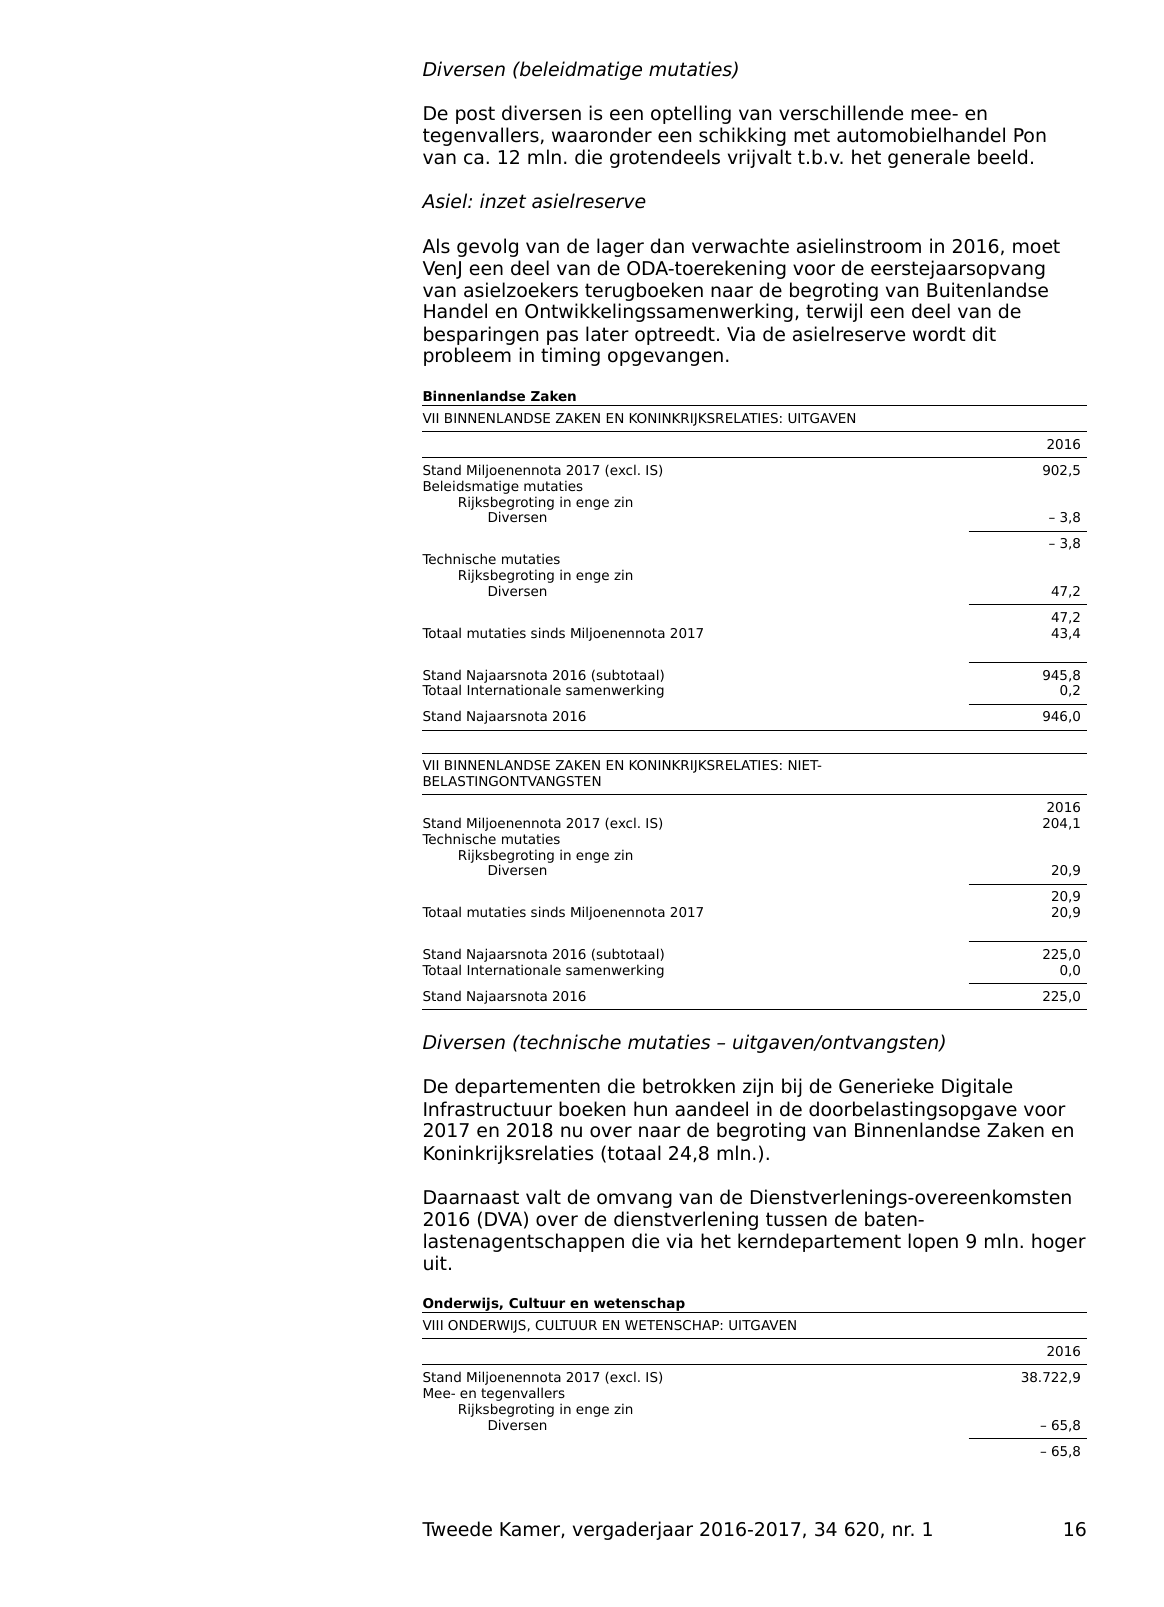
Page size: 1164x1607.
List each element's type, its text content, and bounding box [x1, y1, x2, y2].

table_header Binnenlandse Zaken [422, 389, 1087, 405]
table_cell 2016 [969, 1339, 1087, 1364]
table_cell Technische mutaties [422, 832, 968, 847]
table_cell 225,0 [969, 942, 1087, 962]
table_cell Stand Miljoenennota 2017 (excl. IS) [422, 458, 968, 479]
table_cell [422, 847, 452, 863]
table_cell [481, 604, 968, 625]
table_cell [481, 795, 968, 816]
table_cell [969, 568, 1087, 583]
table_cell [422, 604, 452, 625]
table_cell Rijksbegroting in enge zin [452, 847, 968, 863]
table_cell [422, 795, 452, 816]
table_cell Mee- en tegenvallers [422, 1386, 968, 1402]
table_cell [969, 495, 1087, 510]
table_cell Rijksbegroting in enge zin [452, 1402, 968, 1417]
table_cell Totaal Internationale samenwerking [422, 683, 968, 703]
table_cell Stand Najaarsnota 2016 (subtotaal) [422, 662, 968, 683]
table_cell [481, 1438, 968, 1459]
table_cell [422, 1402, 452, 1417]
table_cell [481, 531, 968, 552]
table_cell 47,2 [969, 584, 1087, 604]
table_cell Totaal mutaties sinds Miljoenennota 2017 [422, 625, 968, 641]
table_cell Totaal mutaties sinds Miljoenennota 2017 [422, 905, 968, 921]
table_cell [452, 432, 481, 457]
table_cell 2016 [969, 432, 1087, 457]
table_cell – 3,8 [969, 532, 1087, 552]
table_cell [969, 552, 1087, 568]
table_cell [422, 1417, 452, 1438]
table_cell [452, 510, 481, 531]
table_cell [452, 1339, 481, 1364]
table_cell Totaal Internationale samenwerking [422, 963, 968, 983]
table_cell [422, 584, 452, 604]
table_cell Diversen [481, 1417, 968, 1438]
table_cell 945,8 [969, 663, 1087, 683]
table_cell [481, 641, 968, 662]
table_cell [452, 641, 481, 662]
table_cell [969, 847, 1087, 863]
table_cell [481, 884, 968, 905]
table_cell [422, 510, 452, 531]
table_cell Diversen [481, 584, 968, 604]
table_cell Diversen [481, 510, 968, 531]
table_cell 20,9 [969, 905, 1087, 921]
table_header Onderwijs, Cultuur en wetenschap [422, 1296, 1087, 1312]
table_cell [452, 531, 481, 552]
table_header [969, 754, 1087, 794]
table_cell 946,0 [969, 705, 1087, 729]
table_cell Technische mutaties [422, 552, 968, 568]
text Als gevolg van de lager dan verwachte asielinstroom in 2016, moet VenJ een deel van de ODA-toerekening voor de eerstejaarsopvang van asielzoekers terugboeken naar de begroting van Buitenlandse Handel en Ontwikkelingssamenwerking, terwijl een deel van de besparingen pas later optreedt. Via de asielreserve wordt dit probleem in timing opgevangen. [422, 236, 1087, 367]
table_cell [452, 863, 481, 883]
table_cell [969, 1313, 1087, 1338]
table_header VII BINNENLANDSE ZAKEN EN KONINKRIJKSRELATIES: NIET-BELASTINGONTVANGSTEN [422, 754, 968, 794]
table_cell [969, 921, 1087, 941]
table_cell Stand Najaarsnota 2016 [422, 704, 968, 729]
table_cell 38.722,9 [969, 1365, 1087, 1386]
table_cell VIII ONDERWIJS, CULTUUR EN WETENSCHAP: UITGAVEN [422, 1313, 968, 1338]
table_cell 225,0 [969, 984, 1087, 1009]
table_cell 204,1 [969, 816, 1087, 832]
subtitle Diversen (beleidmatige mutaties) [422, 59, 1087, 81]
table_cell 0,2 [969, 683, 1087, 703]
table_cell [422, 1339, 452, 1364]
table_cell VII BINNENLANDSE ZAKEN EN KONINKRIJKSRELATIES: UITGAVEN [422, 406, 968, 431]
table_cell Beleidsmatige mutaties [422, 479, 968, 494]
table_cell [481, 921, 968, 941]
table_cell 20,9 [969, 863, 1087, 883]
table_cell [452, 884, 481, 905]
text De post diversen is een optelling van verschillende mee- en tegenvallers, waaronder een schikking met automobielhandel Pon van ca. 12 mln. die grotendeels vrijvalt t.b.v. het generale beeld. [422, 103, 1087, 169]
table_cell [422, 863, 452, 883]
table_cell [422, 568, 452, 583]
table_cell [422, 495, 452, 510]
table_cell [422, 884, 452, 905]
table_cell [452, 604, 481, 625]
table_cell [422, 641, 452, 662]
table_cell 0,0 [969, 963, 1087, 983]
table_cell Rijksbegroting in enge zin [452, 495, 968, 510]
table_cell [422, 921, 452, 941]
table_cell [452, 795, 481, 816]
table_cell 47,2 [969, 605, 1087, 625]
subtitle Diversen (technische mutaties – uitgaven/ontvangsten) [422, 1032, 1087, 1054]
table_cell [969, 832, 1087, 847]
table_cell [969, 406, 1087, 431]
table_cell [422, 531, 452, 552]
table_cell 902,5 [969, 458, 1087, 479]
table_cell Stand Najaarsnota 2016 (subtotaal) [422, 941, 968, 962]
table_cell Stand Miljoenennota 2017 (excl. IS) [422, 816, 968, 832]
table_cell [969, 1386, 1087, 1402]
table_cell – 3,8 [969, 510, 1087, 531]
table_cell [452, 1417, 481, 1438]
table_cell – 65,8 [969, 1417, 1087, 1438]
table_cell [969, 641, 1087, 662]
table_cell [969, 479, 1087, 494]
subtitle Asiel: inzet asielreserve [422, 191, 1087, 213]
table_cell – 65,8 [969, 1439, 1087, 1459]
table_cell [452, 1438, 481, 1459]
table_cell 2016 [969, 795, 1087, 816]
text De departementen die betrokken zijn bij de Generieke Digitale Infrastructuur boeken hun aandeel in de doorbelastingsopgave voor 2017 en 2018 nu over naar de begroting van Binnenlandse Zaken en Koninkrijksrelaties (totaal 24,8 mln.). [422, 1076, 1087, 1164]
table_cell 20,9 [969, 885, 1087, 905]
table_cell Diversen [481, 863, 968, 883]
table_cell [422, 432, 452, 457]
table_cell [969, 1402, 1087, 1417]
table_cell 43,4 [969, 625, 1087, 641]
table_cell [422, 1438, 452, 1459]
table_cell Rijksbegroting in enge zin [452, 568, 968, 583]
table_cell Stand Miljoenennota 2017 (excl. IS) [422, 1365, 968, 1386]
table_cell [481, 1339, 968, 1364]
table_cell [481, 432, 968, 457]
table_cell [452, 921, 481, 941]
text Daarnaast valt de omvang van de Dienstverlenings-overeenkomsten 2016 (DVA) over de dienstverlening tussen de baten-lastenagentschappen die via het kerndepartement lopen 9 mln. hoger uit. [422, 1187, 1087, 1274]
table_cell [452, 584, 481, 604]
table_cell Stand Najaarsnota 2016 [422, 983, 968, 1009]
